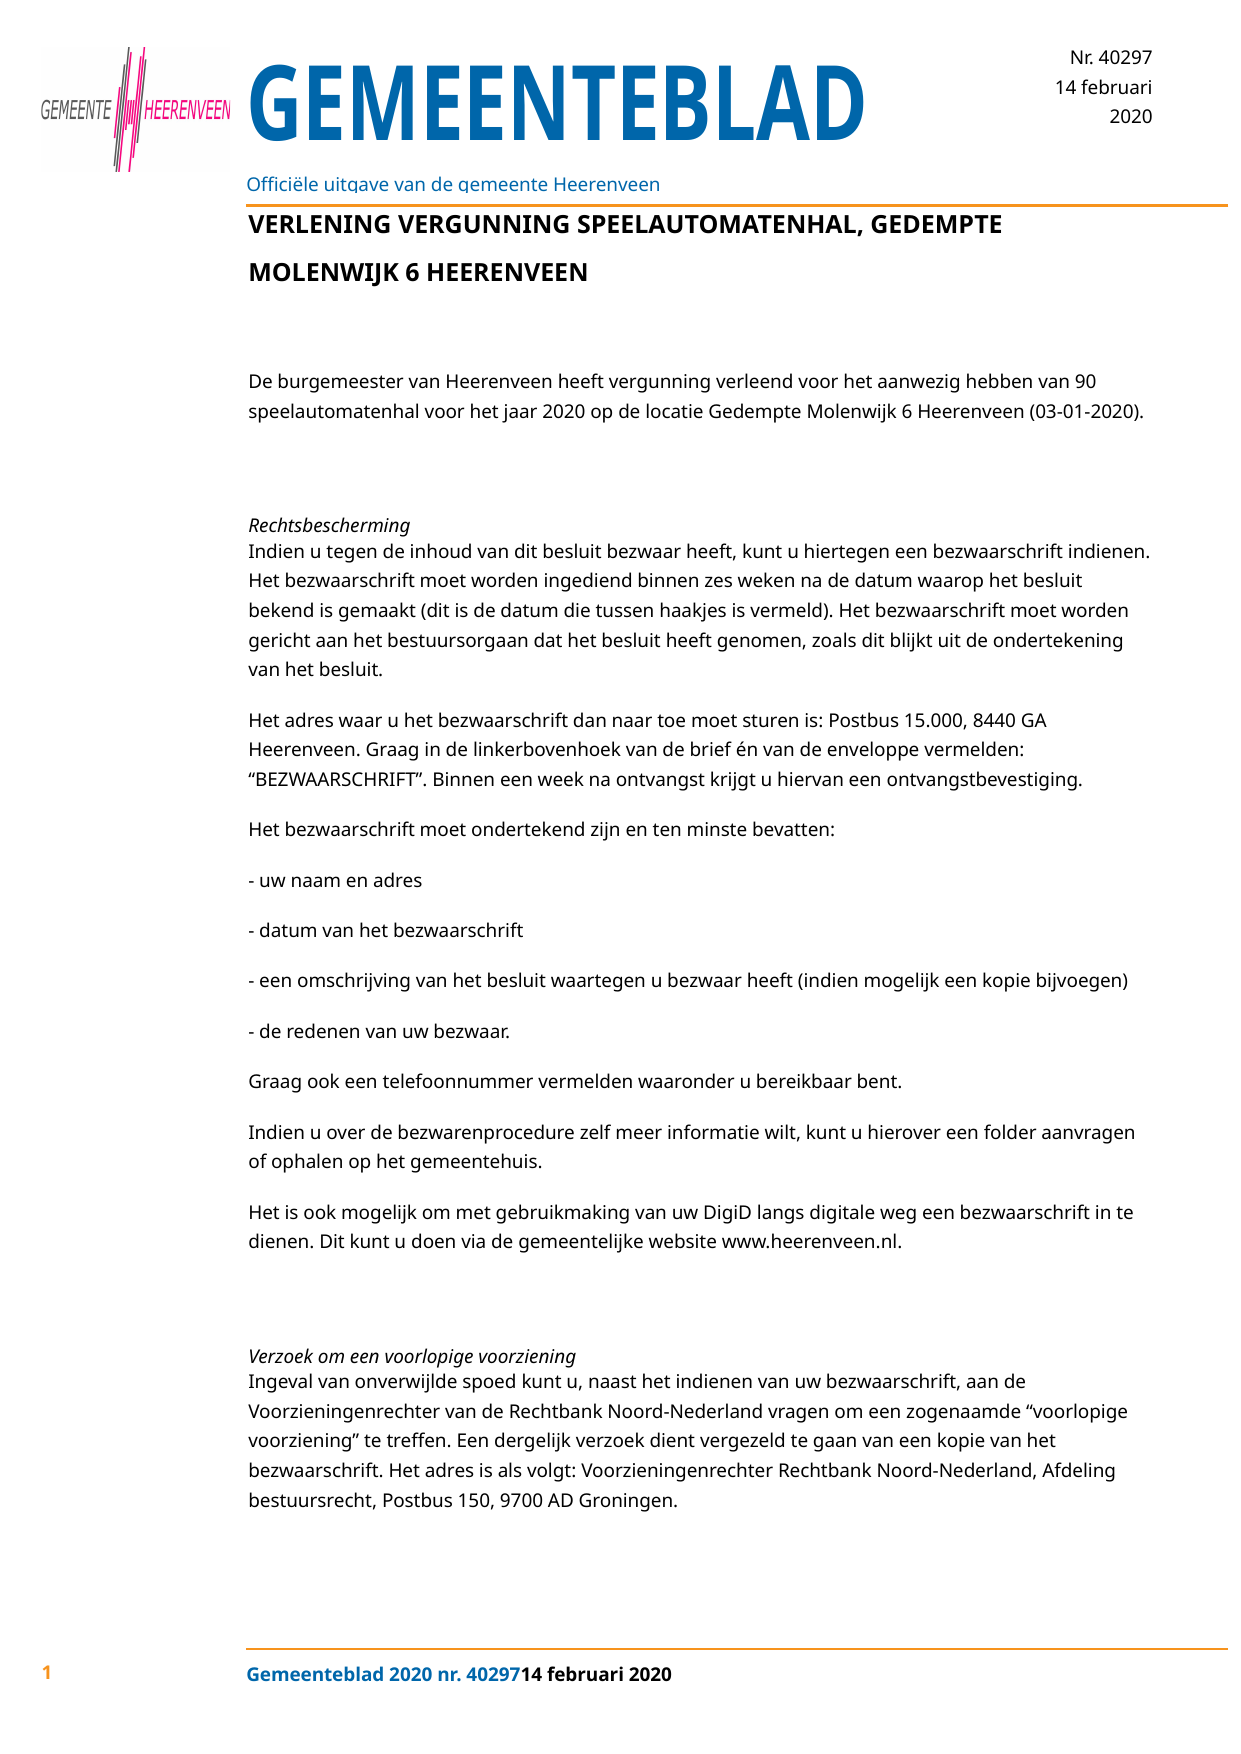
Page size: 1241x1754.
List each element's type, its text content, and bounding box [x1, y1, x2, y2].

text Het bezwaarschrift moet ondertekend zijn en ten minste bevatten: [248, 816, 1152, 842]
text Graag ook een telefoonnummer vermelden waaronder u bereikbaar bent. [248, 1068, 1152, 1094]
picture [41, 47, 231, 172]
text VERLENING VERGUNNING SPEELAUTOMATENHAL, GEDEMPTE MOLENWIJK 6 HEERENVEEN [248, 207, 1152, 288]
text Indien u tegen de inhoud van dit besluit bezwaar heeft, kunt u hiertegen een bezwaarschrift indienen. Het bezwaarschrift moet worden ingediend binnen zes weken na de datum waarop het besluit bekend is gemaakt (dit is de datum die tussen haakjes is vermeld). Het bezwaarschrift moet worden gericht aan het bestuursorgaan dat het besluit heeft genomen, zoals dit blijkt uit de ondertekening van het besluit. [248, 538, 1152, 682]
text - de redenen van uw bezwaar. [248, 1018, 1152, 1044]
text Het is ook mogelijk om met gebruikmaking van uw DigiD langs digitale weg een bezwaarschrift in te dienen. Dit kunt u doen via de gemeentelijke website www.heerenveen.nl. [248, 1199, 1152, 1254]
text De burgemeester van Heerenveen heeft vergunning verleend voor het aanwezig hebben van 90 speelautomatenhal voor het jaar 2020 op de locatie Gedempte Molenwijk 6 Heerenveen (03-01-2020). [248, 368, 1152, 424]
text Het adres waar u het bezwaarschrift dan naar toe moet sturen is: Postbus 15.000, 8440 GA Heerenveen. Graag in de linkerbovenhoek van de brief én van de enveloppe vermelden: “BEZWAARSCHRIFT”. Binnen een week na ontvangst krijgt u hiervan een ontvangstbevestiging. [248, 707, 1152, 792]
text Ingeval van onverwijlde spoed kunt u, naast het indienen van uw bezwaarschrift, aan de Voorzieningenrechter van de Rechtbank Noord-Nederland vragen om een zogenaamde “voorlopige voorziening” te treffen. Een dergelijk verzoek dient vergezeld te gaan van een kopie van het bezwaarschrift. Het adres is als volgt: Voorzieningenrechter Rechtbank Noord-Nederland, Afdeling bestuursrecht, Postbus 150, 9700 AD Groningen. [248, 1368, 1152, 1513]
text Rechtsbescherming [248, 512, 1152, 538]
text Indien u over de bezwarenprocedure zelf meer informatie wilt, kunt u hierover een folder aanvragen of ophalen op het gemeentehuis. [248, 1119, 1152, 1174]
text - een omschrijving van het besluit waartegen u bezwaar heeft (indien mogelijk een kopie bijvoegen) [248, 968, 1152, 993]
text - datum van het bezwaarschrift [248, 917, 1152, 943]
text Verzoek om een voorlopige voorziening [248, 1343, 1152, 1368]
text - uw naam en adres [248, 867, 1152, 892]
